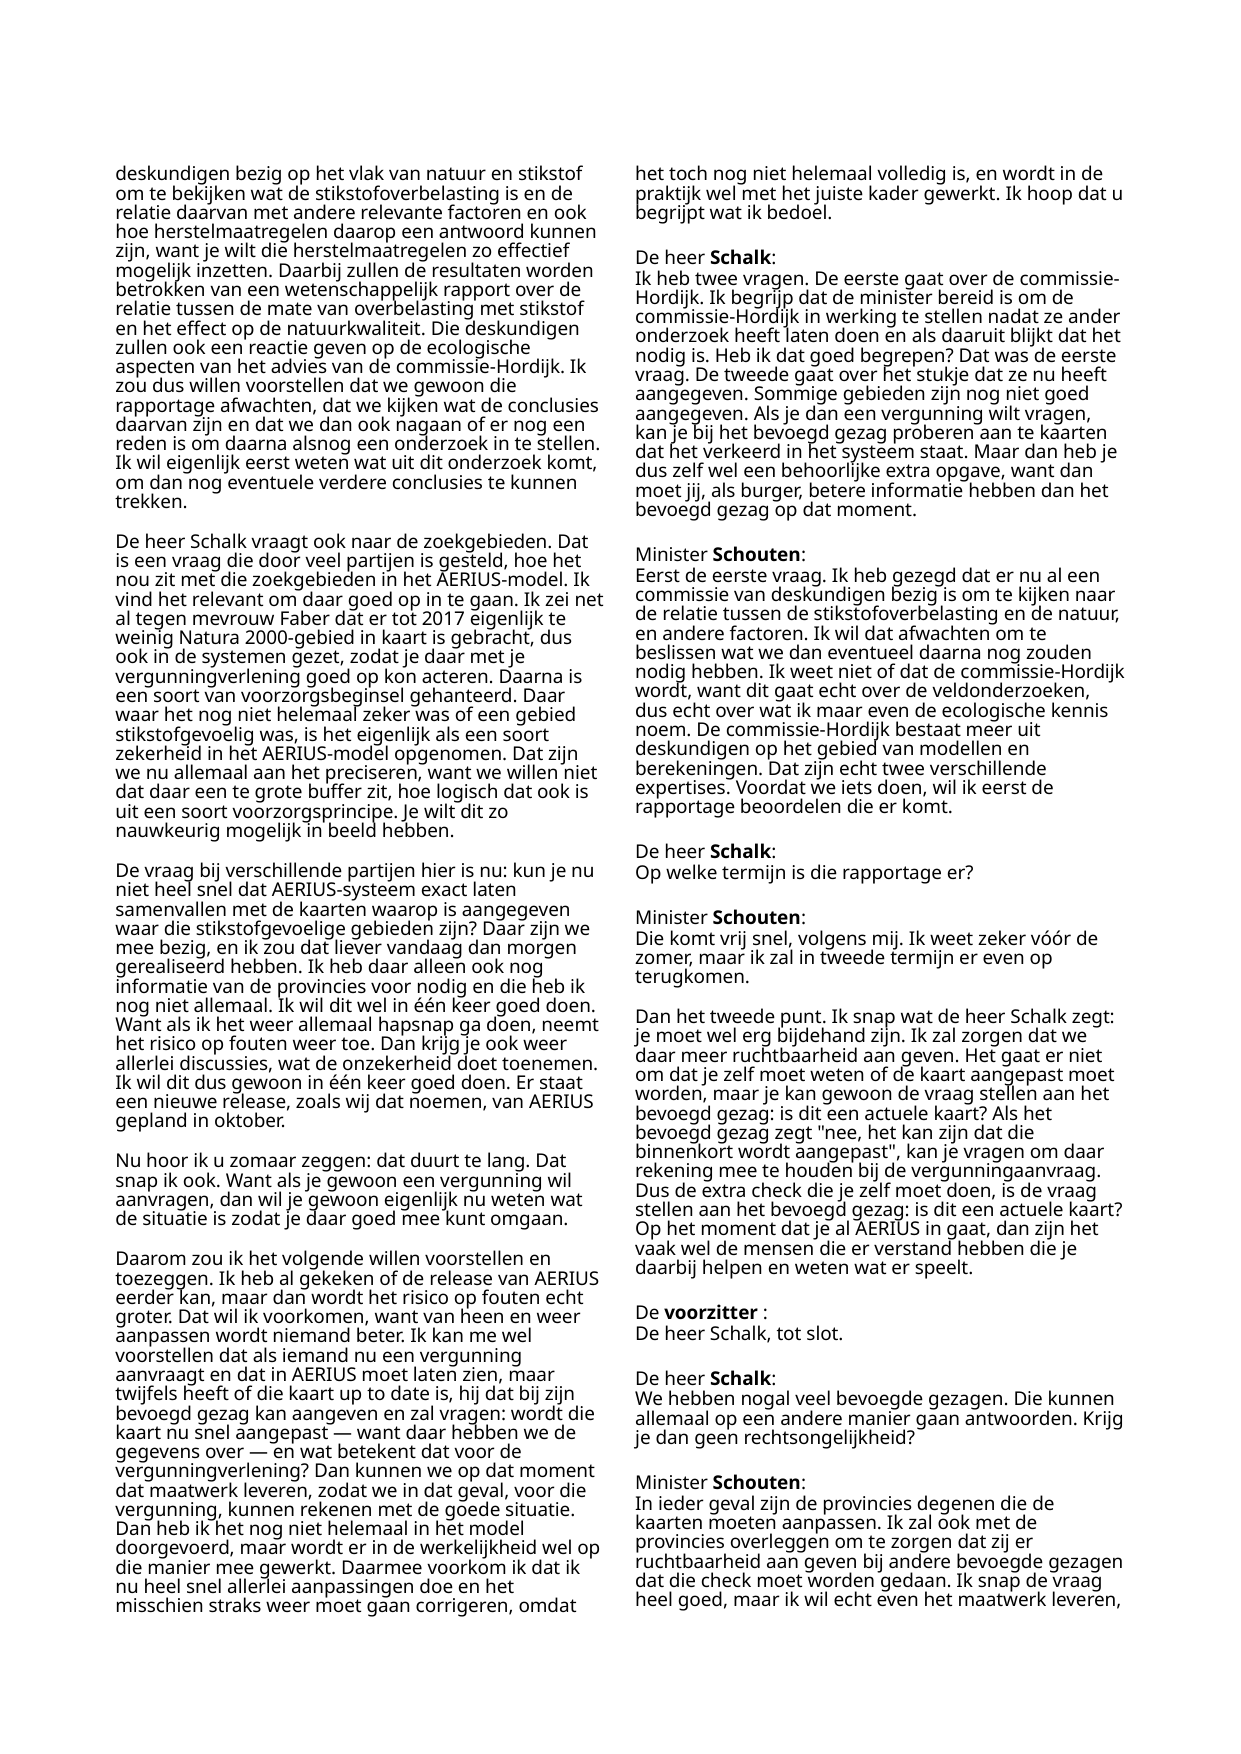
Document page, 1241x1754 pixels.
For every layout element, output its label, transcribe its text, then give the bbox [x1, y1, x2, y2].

text De heer Schalk vraagt ook naar de zoekgebieden. Dat is een vraag die door veel partijen is gesteld, hoe het nou zit met die zoekgebieden in het AERIUS-model. Ik vind het relevant om daar goed op in te gaan. Ik zei net al tegen mevrouw Faber dat er tot 2017 eigenlijk te weinig Natura 2000-gebied in kaart is gebracht, dus ook in de systemen gezet, zodat je daar met je vergunningverlening goed op kon acteren. Daarna is een soort van voorzorgsbeginsel gehanteerd. Daar waar het nog niet helemaal zeker was of een gebied stikstofgevoelig was, is het eigenlijk als een soort zekerheid in het AERIUS-model opgenomen. Dat zijn we nu allemaal aan het preciseren, want we willen niet dat daar een te grote buffer zit, hoe logisch dat ook is uit een soort voorzorgsprincipe. Je wilt dit zo nauwkeurig mogelijk in beeld hebben. [115, 533, 605, 841]
text De heer Schalk: [635, 244, 1125, 270]
text Minister Schouten: [635, 1469, 1125, 1495]
text Dan het tweede punt. Ik snap wat de heer Schalk zegt: je moet wel erg bijdehand zijn. Ik zal zorgen dat we daar meer ruchtbaarheid aan geven. Het gaat er niet om dat je zelf moet weten of de kaart aangepast moet worden, maar je kan gewoon de vraag stellen aan het bevoegd gezag: is dit een actuele kaart? Als het bevoegd gezag zegt "nee, het kan zijn dat die binnenkort wordt aangepast", kan je vragen om daar rekening mee te houden bij de vergunningaanvraag. Dus de extra check die je zelf moet doen, is de vraag stellen aan het bevoegd gezag: is dit een actuele kaart? Op het moment dat je al AERIUS in gaat, dan zijn het vaak wel de mensen die er verstand hebben die je daarbij helpen en weten wat er speelt. [635, 1008, 1125, 1278]
text De vraag bij verschillende partijen hier is nu: kun je nu niet heel snel dat AERIUS-systeem exact laten samenvallen met de kaarten waarop is aangegeven waar die stikstofgevoelige gebieden zijn? Daar zijn we mee bezig, en ik zou dat liever vandaag dan morgen gerealiseerd hebben. Ik heb daar alleen ook nog informatie van de provincies voor nodig en die heb ik nog niet allemaal. Ik wil dit wel in één keer goed doen. Want als ik het weer allemaal hapsnap ga doen, neemt het risico op fouten weer toe. Dan krijg je ook weer allerlei discussies, wat de onzekerheid doet toenemen. Ik wil dit dus gewoon in één keer goed doen. Er staat een nieuwe release, zoals wij dat noemen, van AERIUS gepland in oktober. [115, 862, 605, 1132]
text het toch nog niet helemaal volledig is, en wordt in de praktijk wel met het juiste kader gewerkt. Ik hoop dat u begrijpt wat ik bedoel. [635, 165, 1125, 223]
text De heer Schalk: [635, 838, 1125, 864]
text De voorzitter : [635, 1299, 1125, 1324]
text In ieder geval zijn de provincies degenen die de kaarten moeten aanpassen. Ik zal ook met de provincies overleggen om te zorgen dat zij er ruchtbaarheid aan geven bij andere bevoegde gezagen dat die check moet worden gedaan. Ik snap de vraag heel goed, maar ik wil echt even het maatwerk leveren, [635, 1495, 1125, 1610]
text Op welke termijn is die rapportage er? [635, 864, 1125, 883]
text Daarom zou ik het volgende willen voorstellen en toezeggen. Ik heb al gekeken of de release van AERIUS eerder kan, maar dan wordt het risico op fouten echt groter. Dat wil ik voorkomen, want van heen en weer aanpassen wordt niemand beter. Ik kan me wel voorstellen dat als iemand nu een vergunning aanvraagt en dat in AERIUS moet laten zien, maar twijfels heeft of die kaart up to date is, hij dat bij zijn bevoegd gezag kan aangeven en zal vragen: wordt die kaart nu snel aangepast — want daar hebben we de gegevens over — en wat betekent dat voor de vergunningverlening? Dan kunnen we op dat moment dat maatwerk leveren, zodat we in dat geval, voor die vergunning, kunnen rekenen met de goede situatie. Dan heb ik het nog niet helemaal in het model doorgevoerd, maar wordt er in de werkelijkheid wel op die manier mee gewerkt. Daarmee voorkom ik dat ik nu heel snel allerlei aanpassingen doe en het misschien straks weer moet gaan corrigeren, omdat [115, 1250, 605, 1616]
text We hebben nogal veel bevoegde gezagen. Die kunnen allemaal op een andere manier gaan antwoorden. Krijg je dan geen rechtsongelijkheid? [635, 1390, 1125, 1448]
text deskundigen bezig op het vlak van natuur en stikstof om te bekijken wat de stikstofoverbelasting is en de relatie daarvan met andere relevante factoren en ook hoe herstelmaatregelen daarop een antwoord kunnen zijn, want je wilt die herstelmaatregelen zo effectief mogelijk inzetten. Daarbij zullen de resultaten worden betrokken van een wetenschappelijk rapport over de relatie tussen de mate van overbelasting met stikstof en het effect op de natuurkwaliteit. Die deskundigen zullen ook een reactie geven op de ecologische aspecten van het advies van de commissie-Hordijk. Ik zou dus willen voorstellen dat we gewoon die rapportage afwachten, dat we kijken wat de conclusies daarvan zijn en dat we dan ook nagaan of er nog een reden is om daarna alsnog een onderzoek in te stellen. Ik wil eigenlijk eerst weten wat uit dit onderzoek komt, om dan nog eventuele verdere conclusies te kunnen trekken. [115, 165, 605, 512]
text Minister Schouten: [635, 904, 1125, 930]
text Eerst de eerste vraag. Ik heb gezegd dat er nu al een commissie van deskundigen bezig is om te kijken naar de relatie tussen de stikstofoverbelasting en de natuur, en andere factoren. Ik wil dat afwachten om te beslissen wat we dan eventueel daarna nog zouden nodig hebben. Ik weet niet of dat de commissie-Hordijk wordt, want dit gaat echt over de veldonderzoeken, dus echt over wat ik maar even de ecologische kennis noem. De commissie-Hordijk bestaat meer uit deskundigen op het gebied van modellen en berekeningen. Dat zijn echt twee verschillende expertises. Voordat we iets doen, wil ik eerst de rapportage beoordelen die er komt. [635, 567, 1125, 817]
text De heer Schalk: [635, 1365, 1125, 1390]
text Die komt vrij snel, volgens mij. Ik weet zeker vóór de zomer, maar ik zal in tweede termijn er even op terugkomen. [635, 930, 1125, 987]
text Ik heb twee vragen. De eerste gaat over de commissie-Hordijk. Ik begrijp dat de minister bereid is om de commissie-Hordijk in werking te stellen nadat ze ander onderzoek heeft laten doen en als daaruit blijkt dat het nodig is. Heb ik dat goed begrepen? Dat was de eerste vraag. De tweede gaat over het stukje dat ze nu heeft aangegeven. Sommige gebieden zijn nog niet goed aangegeven. Als je dan een vergunning wilt vragen, kan je bij het bevoegd gezag proberen aan te kaarten dat het verkeerd in het systeem staat. Maar dan heb je dus zelf wel een behoorlijke extra opgave, want dan moet jij, als burger, betere informatie hebben dan het bevoegd gezag op dat moment. [635, 270, 1125, 520]
text Nu hoor ik u zomaar zeggen: dat duurt te lang. Dat snap ik ook. Want als je gewoon een vergunning wil aanvragen, dan wil je gewoon eigenlijk nu weten wat de situatie is zodat je daar goed mee kunt omgaan. [115, 1152, 605, 1229]
text Minister Schouten: [635, 541, 1125, 567]
text De heer Schalk, tot slot. [635, 1324, 1125, 1344]
